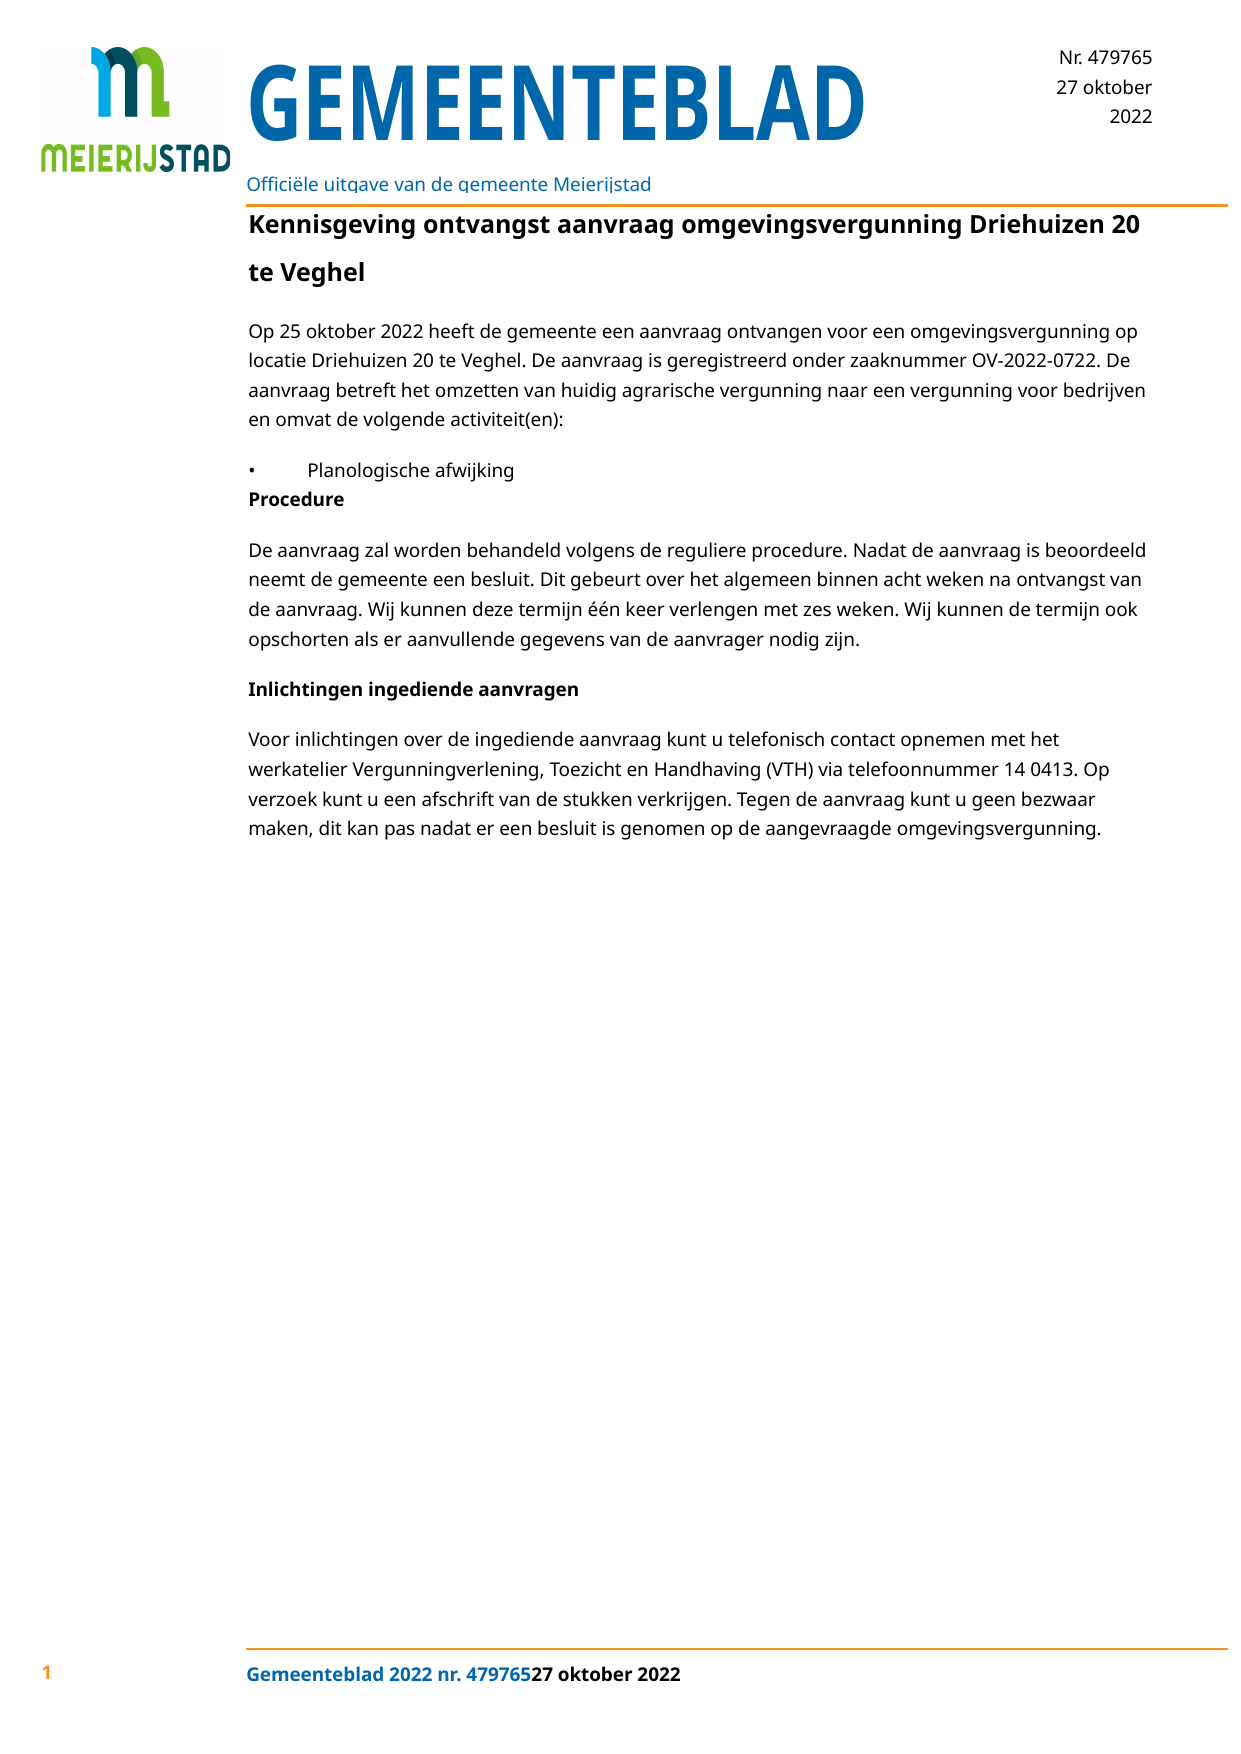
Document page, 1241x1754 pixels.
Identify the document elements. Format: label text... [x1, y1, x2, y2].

text Kennisgeving ontvangst aanvraag omgevingsvergunning Driehuizen 20 te Veghel [248, 207, 1152, 288]
list Planologische afwijking [248, 457, 1152, 483]
text Op 25 oktober 2022 heeft de gemeente een aanvraag ontvangen voor een omgevingsvergunning op locatie Driehuizen 20 te Veghel. De aanvraag is geregistreerd onder zaaknummer OV-2022-0722. De aanvraag betreft het omzetten van huidig agrarische vergunning naar een vergunning voor bedrijven en omvat de volgende activiteit(en): [248, 318, 1152, 432]
text De aanvraag zal worden behandeld volgens de reguliere procedure. Nadat de aanvraag is beoordeeld neemt de gemeente een besluit. Dit gebeurt over het algemeen binnen acht weken na ontvangst van de aanvraag. Wij kunnen deze termijn één keer verlengen met zes weken. Wij kunnen de termijn ook opschorten als er aanvullende gegevens van de aanvrager nodig zijn. [248, 537, 1152, 652]
text Procedure [248, 487, 1152, 512]
text Voor inlichtingen over de ingediende aanvraag kunt u telefonisch contact opnemen met het werkatelier Vergunningverlening, Toezicht en Handhaving (VTH) via telefoonnummer 14 0413. Op verzoek kunt u een afschrift van de stukken verkrijgen. Tegen de aanvraag kunt u geen bezwaar maken, dit kan pas nadat er een besluit is genomen op de aangevraagde omgevingsvergunning. [248, 727, 1152, 841]
text Inlichtingen ingediende aanvragen [248, 676, 1152, 702]
picture [41, 47, 231, 172]
